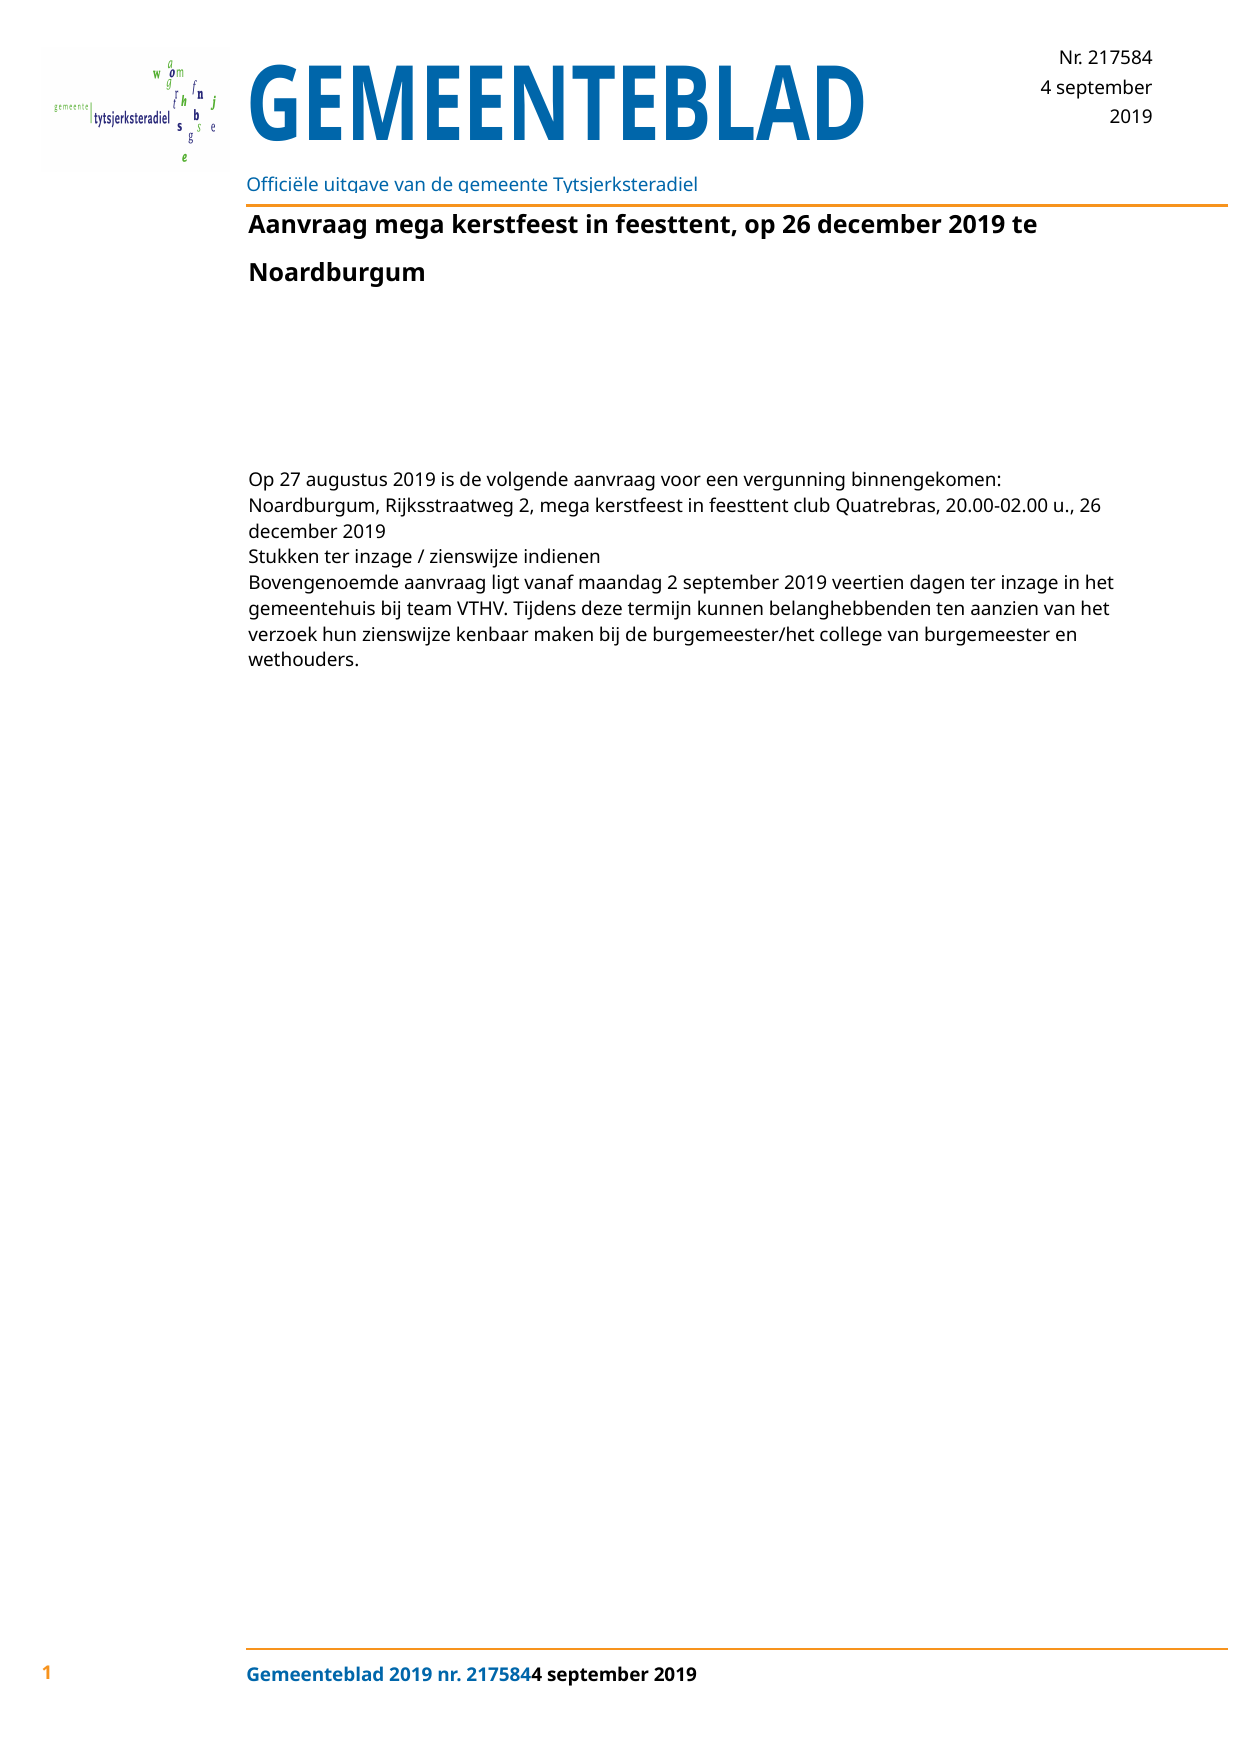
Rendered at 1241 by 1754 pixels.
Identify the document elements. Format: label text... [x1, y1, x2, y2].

text Op 27 augustus 2019 is de volgende aanvraag voor een vergunning binnengekomen: [248, 467, 1152, 492]
text  [248, 419, 1152, 444]
text Bovengenoemde aanvraag ligt vanaf maandag 2 september 2019 veertien dagen ter inzage in het gemeentehuis bij team VTHV. Tijdens deze termijn kunnen belanghebbenden ten aanzien van het verzoek hun zienswijze kenbaar maken bij de burgemeester/het college van burgemeester en wethouders. [248, 569, 1152, 672]
text Stukken ter inzage / zienswijze indienen [248, 544, 1152, 569]
text Noardburgum, Rijksstraatweg 2, mega kerstfeest in feesttent club Quatrebras, 20.00-02.00 u., 26 december 2019 [248, 492, 1152, 544]
picture [41, 47, 231, 172]
text Aanvraag mega kerstfeest in feesttent, op 26 december 2019 te Noardburgum [248, 207, 1152, 288]
